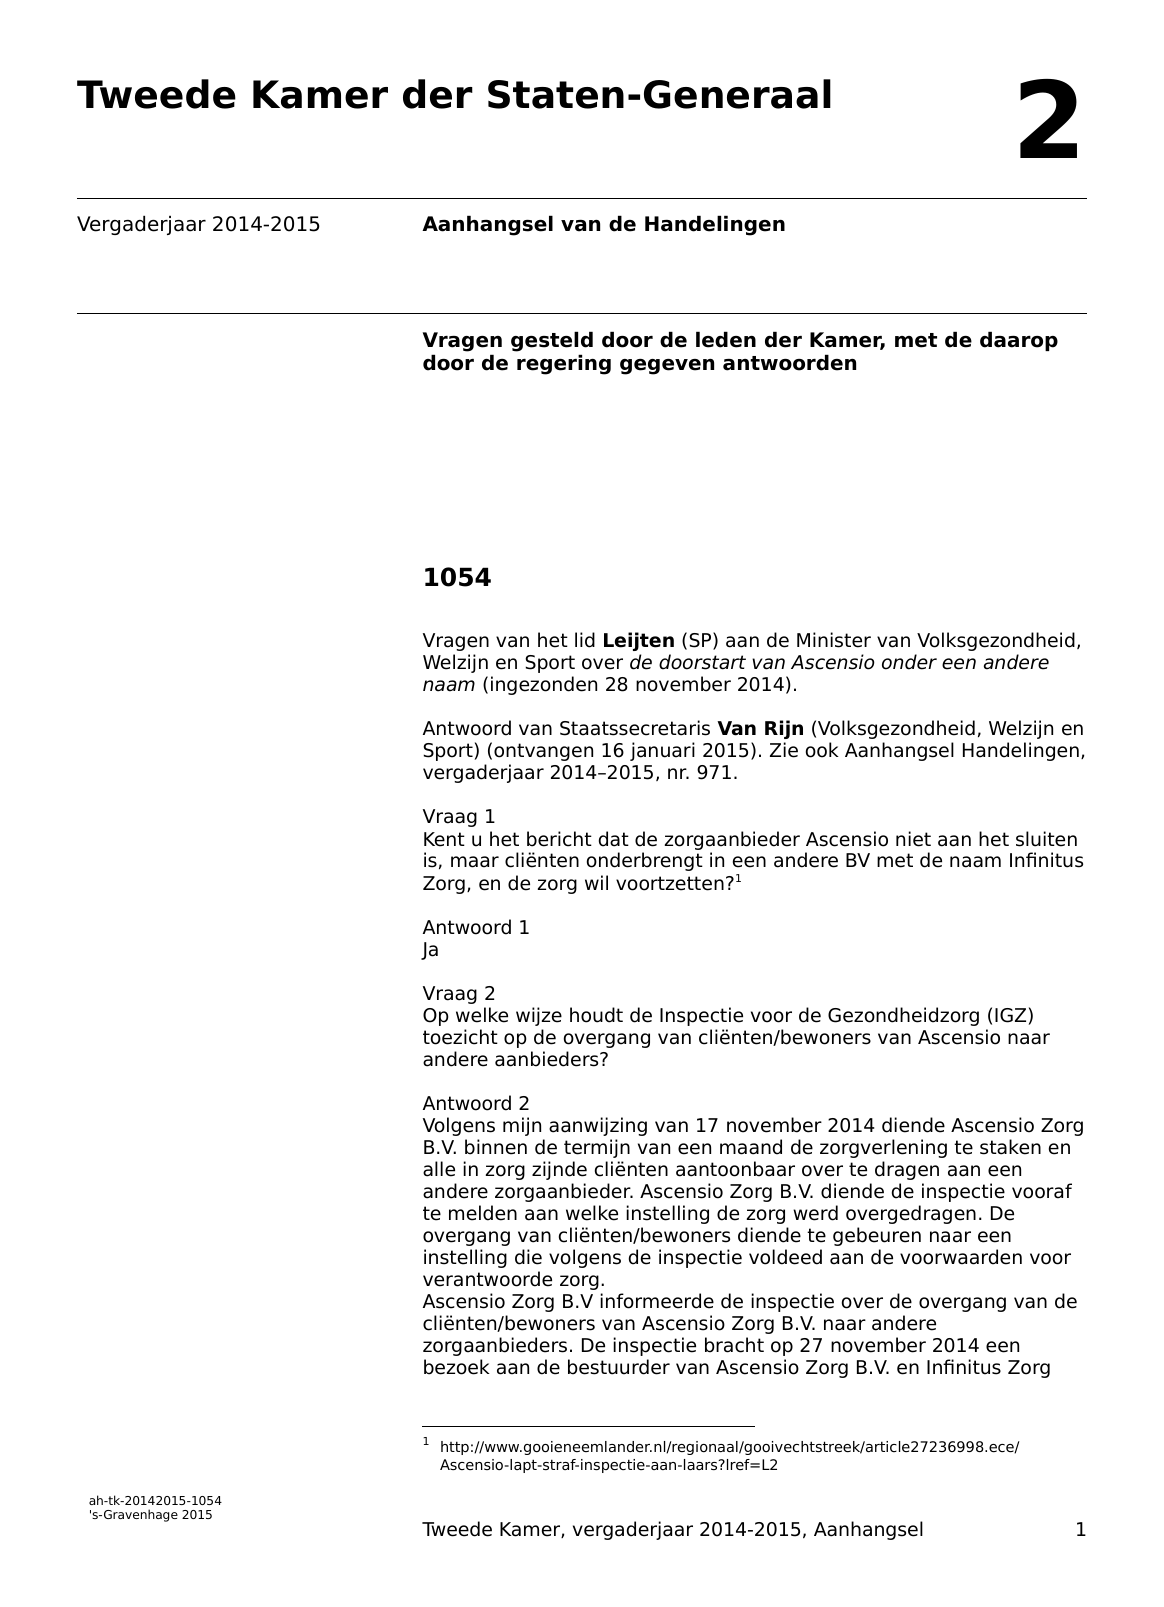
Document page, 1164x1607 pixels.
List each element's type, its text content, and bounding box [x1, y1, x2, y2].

text Antwoord van Staatssecretaris Van Rijn (Volksgezondheid, Welzijn en Sport) (ontvangen 16 januari 2015). Zie ook Aanhangsel Handelingen, vergaderjaar 2014–2015, nr. 971. [422, 718, 1087, 784]
text Volgens mijn aanwijzing van 17 november 2014 diende Ascensio Zorg B.V. binnen de termijn van een maand de zorgverlening te staken en alle in zorg zijnde cliënten aantoonbaar over te dragen aan een andere zorgaanbieder. Ascensio Zorg B.V. diende de inspectie vooraf te melden aan welke instelling de zorg werd overgedragen. De overgang van cliënten/bewoners diende te gebeuren naar een instelling die volgens de inspectie voldeed aan de voorwaarden voor verantwoorde zorg. [422, 1115, 1087, 1291]
table_cell Aanhangsel van de Handelingen [422, 199, 1087, 313]
text Vraag 2 [422, 983, 1087, 1005]
text ah-tk-20142015-1054 [88, 1494, 323, 1508]
text Ascensio Zorg B.V informeerde de inspectie over de overgang van de cliënten/bewoners van Ascensio Zorg B.V. naar andere zorgaanbieders. De inspectie bracht op 27 november 2014 een bezoek aan de bestuurder van Ascensio Zorg B.V. en Infinitus Zorg [422, 1291, 1087, 1378]
text 's-Gravenhage 2015 [88, 1508, 323, 1522]
table_header Tweede Kamer der Staten-Generaal [77, 59, 886, 198]
text Antwoord 2 [422, 1093, 1087, 1115]
table_header 2 [886, 59, 1087, 198]
text Ja [422, 938, 1087, 961]
text Vraag 1 [422, 806, 1087, 828]
text Vragen van het lid Leijten (SP) aan de Minister van Volksgezondheid, Welzijn en Sport over de doorstart van Ascensio onder een andere naam (ingezonden 28 november 2014). [422, 630, 1087, 696]
text Kent u het bericht dat de zorgaanbieder Ascensio niet aan het sluiten is, maar cliënten onderbrengt in een andere BV met de naam Infinitus Zorg, en de zorg wil voortzetten? [422, 828, 1087, 894]
text Op welke wijze houdt de Inspectie voor de Gezondheidzorg (IGZ) toezicht op de overgang van cliënten/bewoners van Ascensio naar andere aanbieders? [422, 1005, 1087, 1071]
text Antwoord 1 [422, 917, 1087, 938]
table_cell Vergaderjaar 2014-2015 [77, 199, 422, 313]
table_cell [77, 314, 422, 375]
text 1054 [422, 563, 1087, 592]
text http://www.gooieneemlander.nl/regionaal/gooivechtstreek/article27236998.ece/Ascensio-lapt-straf-inspectie-aan-laars?lref=L2 [422, 1435, 1087, 1474]
table_cell Vragen gesteld door de leden der Kamer, met de daarop door de regering gegeven antwoorden [422, 314, 1087, 375]
